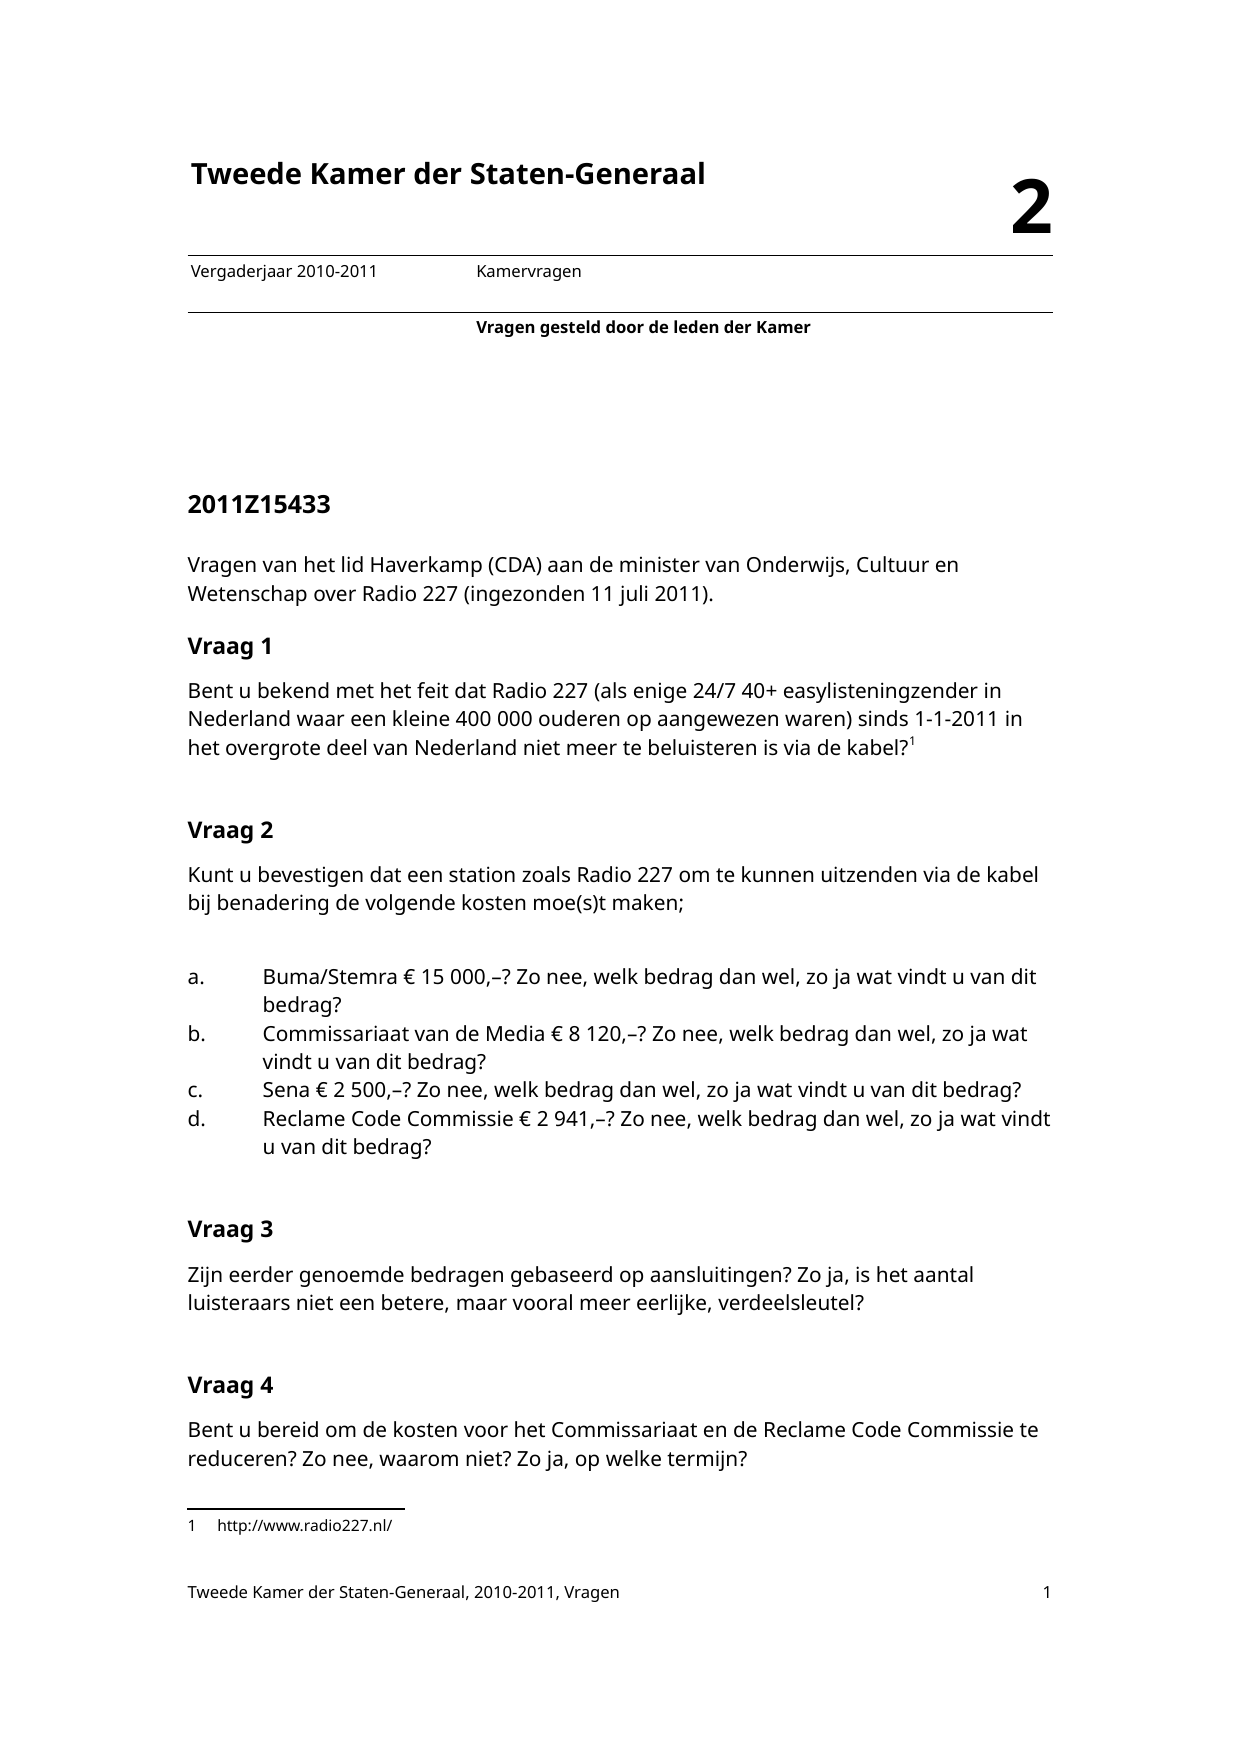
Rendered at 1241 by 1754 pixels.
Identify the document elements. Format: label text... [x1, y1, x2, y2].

table_cell Vragen gesteld door de leden der Kamer [473, 313, 1053, 339]
text Zijn eerder genoemde bedragen gebaseerd op aansluitingen? Zo ja, is het aantal luisteraars niet een betere, maar vooral meer eerlijke, verdeelsleutel? [187, 1260, 1053, 1317]
subtitle Vraag 1 [187, 630, 1053, 661]
table_cell Vergaderjaar 2010-2011 [188, 256, 473, 312]
text Kunt u bevestigen dat een station zoals Radio 227 om te kunnen uitzenden via de kabel bij benadering de volgende kosten moe(s)t maken; [187, 860, 1053, 917]
text Bent u bekend met het feit dat Radio 227 (als enige 24/7 40+ easylisteningzender in Nederland waar een kleine 400 000 ouderen op aangewezen waren) sinds 1-1-2011 in het overgrote deel van Nederland niet meer te beluisteren is via de kabel? [187, 676, 1053, 761]
table_header Tweede Kamer der Staten-Generaal [188, 150, 879, 255]
subtitle Vraag 2 [187, 814, 1053, 845]
table_cell [188, 313, 473, 339]
table_header 2 [880, 150, 1053, 255]
subtitle Vraag 3 [187, 1213, 1053, 1245]
list Reclame Code Commissie € 2 941,–? Zo nee, welk bedrag dan wel, zo ja wat vindt u van dit bedrag? [187, 1104, 1053, 1161]
subtitle Vraag 4 [187, 1369, 1053, 1400]
text 2011Z15433 [187, 487, 1053, 521]
text Vragen van het lid Haverkamp (CDA) aan de minister van Onderwijs, Cultuur en Wetenschap over Radio 227 (ingezonden 11 juli 2011). [187, 550, 1053, 607]
text http://www.radio227.nl/ [187, 1508, 1053, 1536]
list Commissariaat van de Media € 8 120,–? Zo nee, welk bedrag dan wel, zo ja wat vindt u van dit bedrag? [187, 1019, 1053, 1076]
text Bent u bereid om de kosten voor het Commissariaat en de Reclame Code Commissie te reduceren? Zo nee, waarom niet? Zo ja, op welke termijn? [187, 1415, 1053, 1472]
table_cell Kamervragen [473, 256, 1053, 312]
list Buma/Stemra € 15 000,–? Zo nee, welk bedrag dan wel, zo ja wat vindt u van dit bedrag? [187, 962, 1053, 1019]
list Sena € 2 500,–? Zo nee, welk bedrag dan wel, zo ja wat vindt u van dit bedrag? [187, 1076, 1053, 1104]
